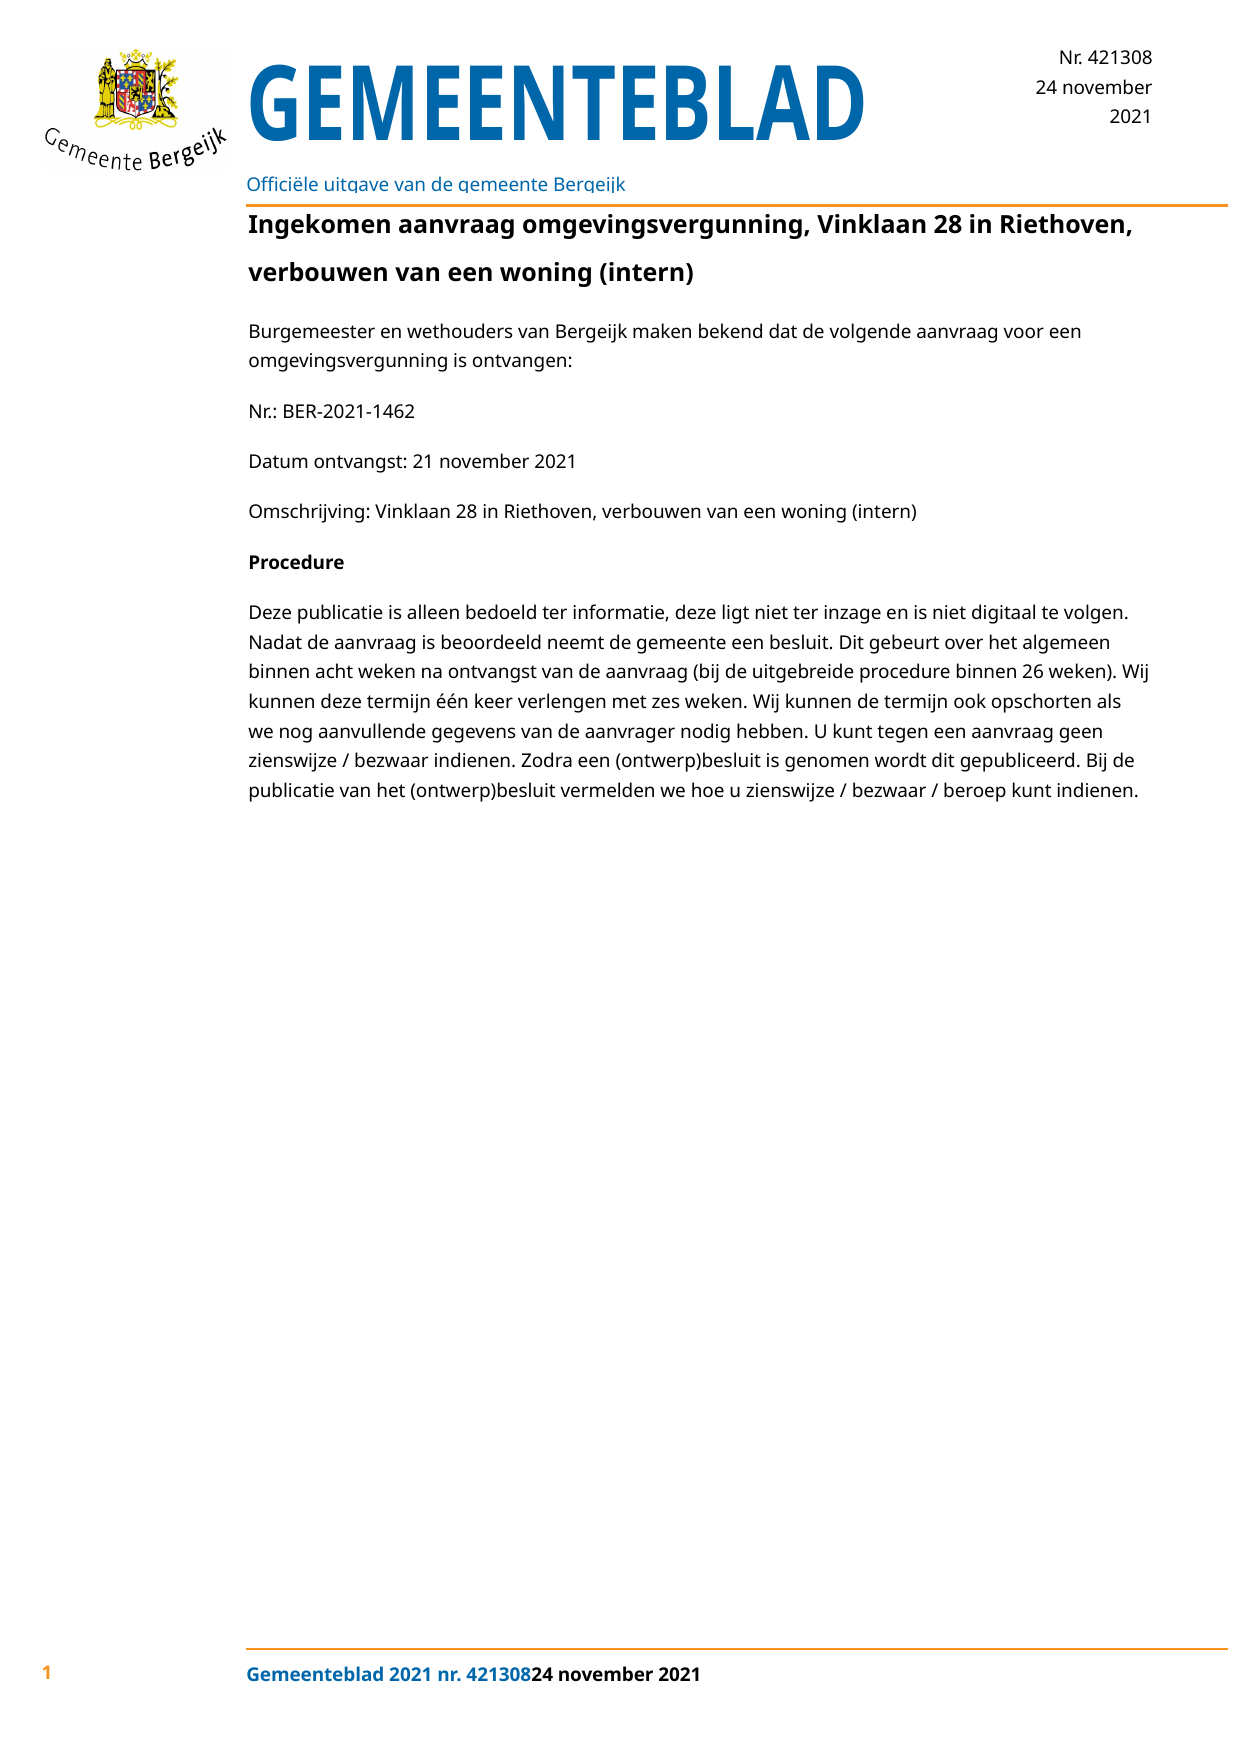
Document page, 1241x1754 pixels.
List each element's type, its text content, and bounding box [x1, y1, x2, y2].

text Omschrijving: Vinklaan 28 in Riethoven, verbouwen van een woning (intern) [248, 499, 1152, 524]
text Ingekomen aanvraag omgevingsvergunning, Vinklaan 28 in Riethoven, verbouwen van een woning (intern) [248, 207, 1152, 288]
picture [41, 47, 231, 172]
text Nr.: BER-2021-1462 [248, 398, 1152, 424]
text Datum ontvangst: 21 november 2021 [248, 448, 1152, 474]
text Procedure [248, 549, 1152, 575]
text Burgemeester en wethouders van Bergeijk maken bekend dat de volgende aanvraag voor een omgevingsvergunning is ontvangen: [248, 318, 1152, 373]
text Deze publicatie is alleen bedoeld ter informatie, deze ligt niet ter inzage en is niet digitaal te volgen. Nadat de aanvraag is beoordeeld neemt de gemeente een besluit. Dit gebeurt over het algemeen binnen acht weken na ontvangst van de aanvraag (bij de uitgebreide procedure binnen 26 weken). Wij kunnen deze termijn één keer verlengen met zes weken. Wij kunnen de termijn ook opschorten als we nog aanvullende gegevens van de aanvrager nodig hebben. U kunt tegen een aanvraag geen zienswijze / bezwaar indienen. Zodra een (ontwerp)besluit is genomen wordt dit gepubliceerd. Bij de publicatie van het (ontwerp)besluit vermelden we hoe u zienswijze / bezwaar / beroep kunt indienen. [248, 599, 1152, 803]
